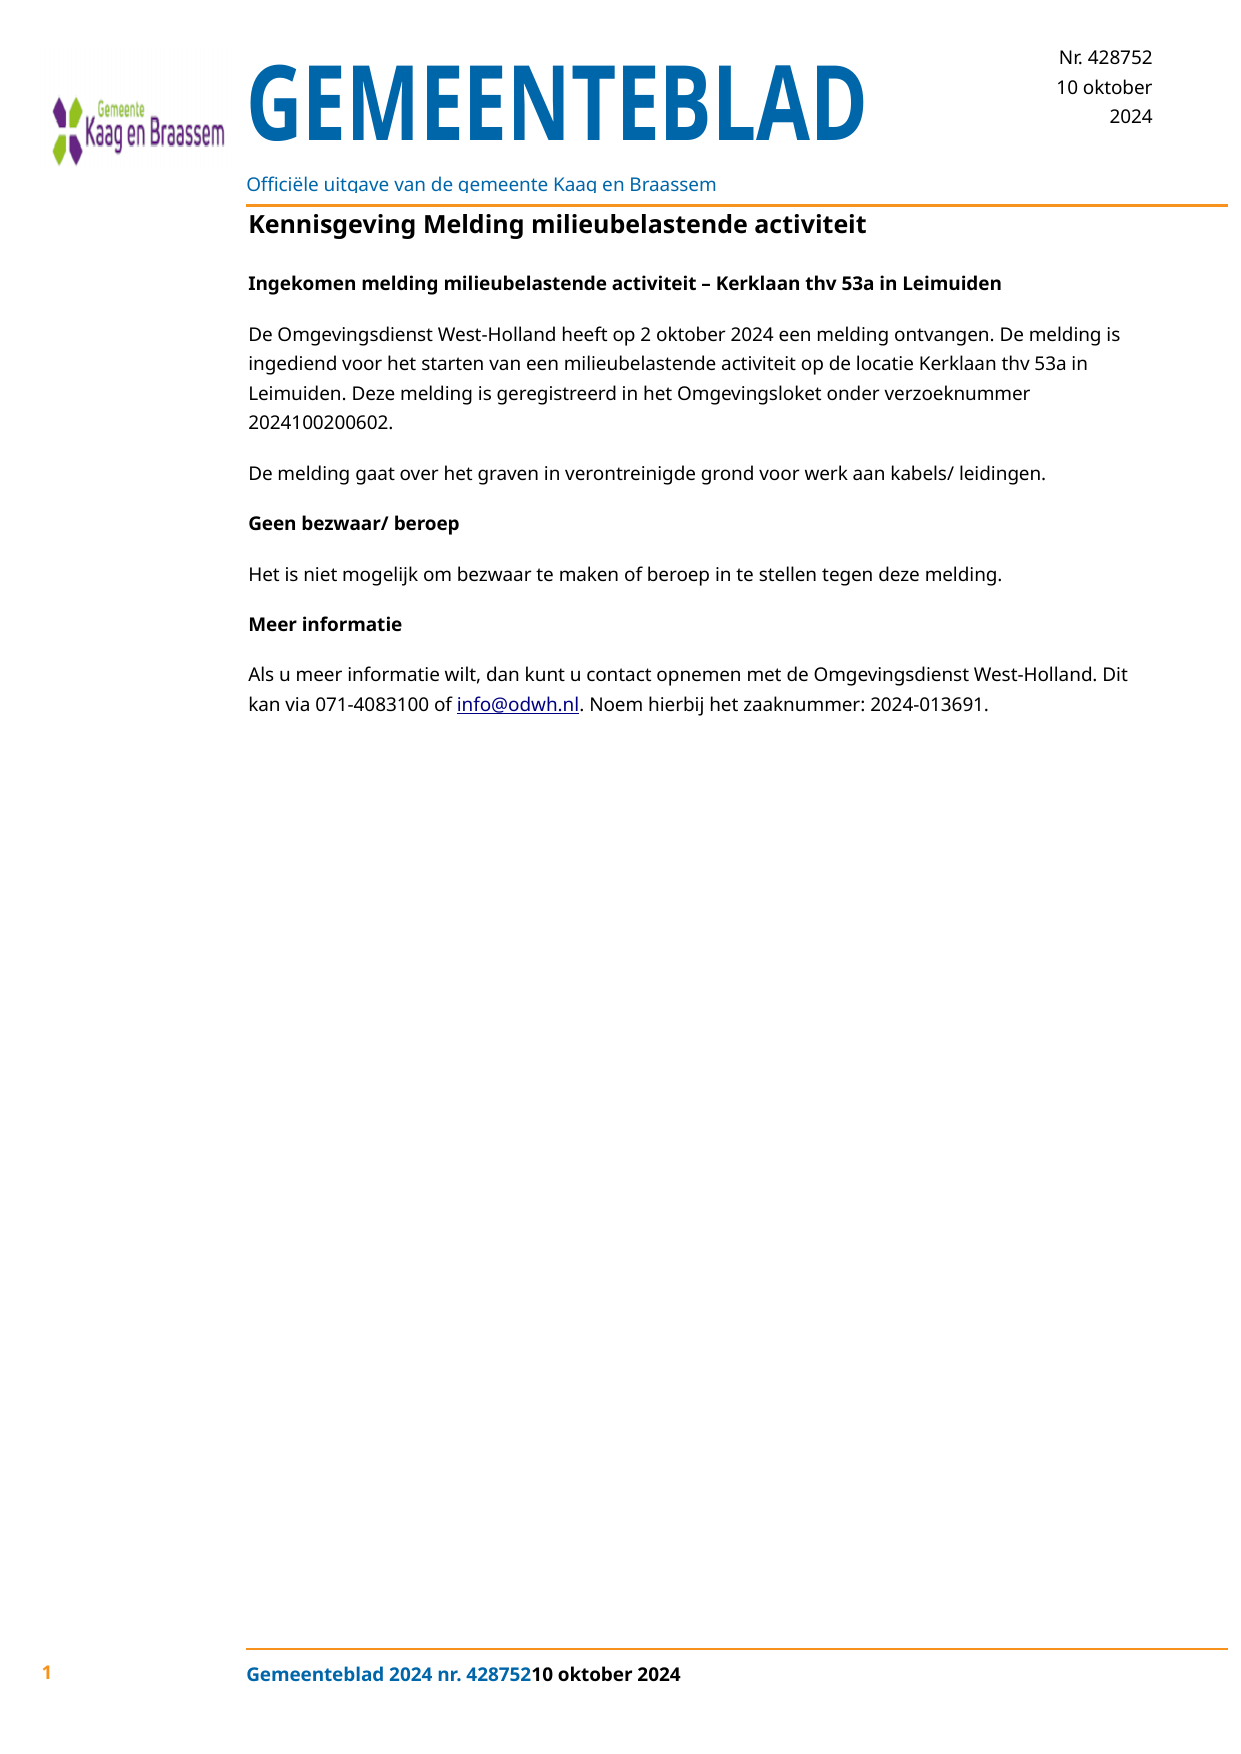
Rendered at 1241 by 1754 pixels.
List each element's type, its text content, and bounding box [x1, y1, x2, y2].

text Meer informatie [248, 611, 1152, 637]
text De melding gaat over het graven in verontreinigde grond voor werk aan kabels/ leidingen. [248, 460, 1152, 486]
text Kennisgeving Melding milieubelastende activiteit [248, 207, 1152, 241]
text Geen bezwaar/ beroep [248, 510, 1152, 536]
text Als u meer informatie wilt, dan kunt u contact opnemen met de Omgevingsdienst West-Holland. Dit kan via 071-4083100 of info@odwh.nl. Noem hierbij het zaaknummer: 2024-013691. [248, 662, 1152, 717]
text De Omgevingsdienst West-Holland heeft op 2 oktober 2024 een melding ontvangen. De melding is ingediend voor het starten van een milieubelastende activiteit op de locatie Kerklaan thv 53a in Leimuiden. Deze melding is geregistreerd in het Omgevingsloket onder verzoeknummer 2024100200602. [248, 321, 1152, 435]
text Het is niet mogelijk om bezwaar te maken of beroep in te stellen tegen deze melding. [248, 561, 1152, 586]
picture [41, 47, 231, 172]
text Ingekomen melding milieubelastende activiteit – Kerklaan thv 53a in Leimuiden [248, 270, 1152, 296]
